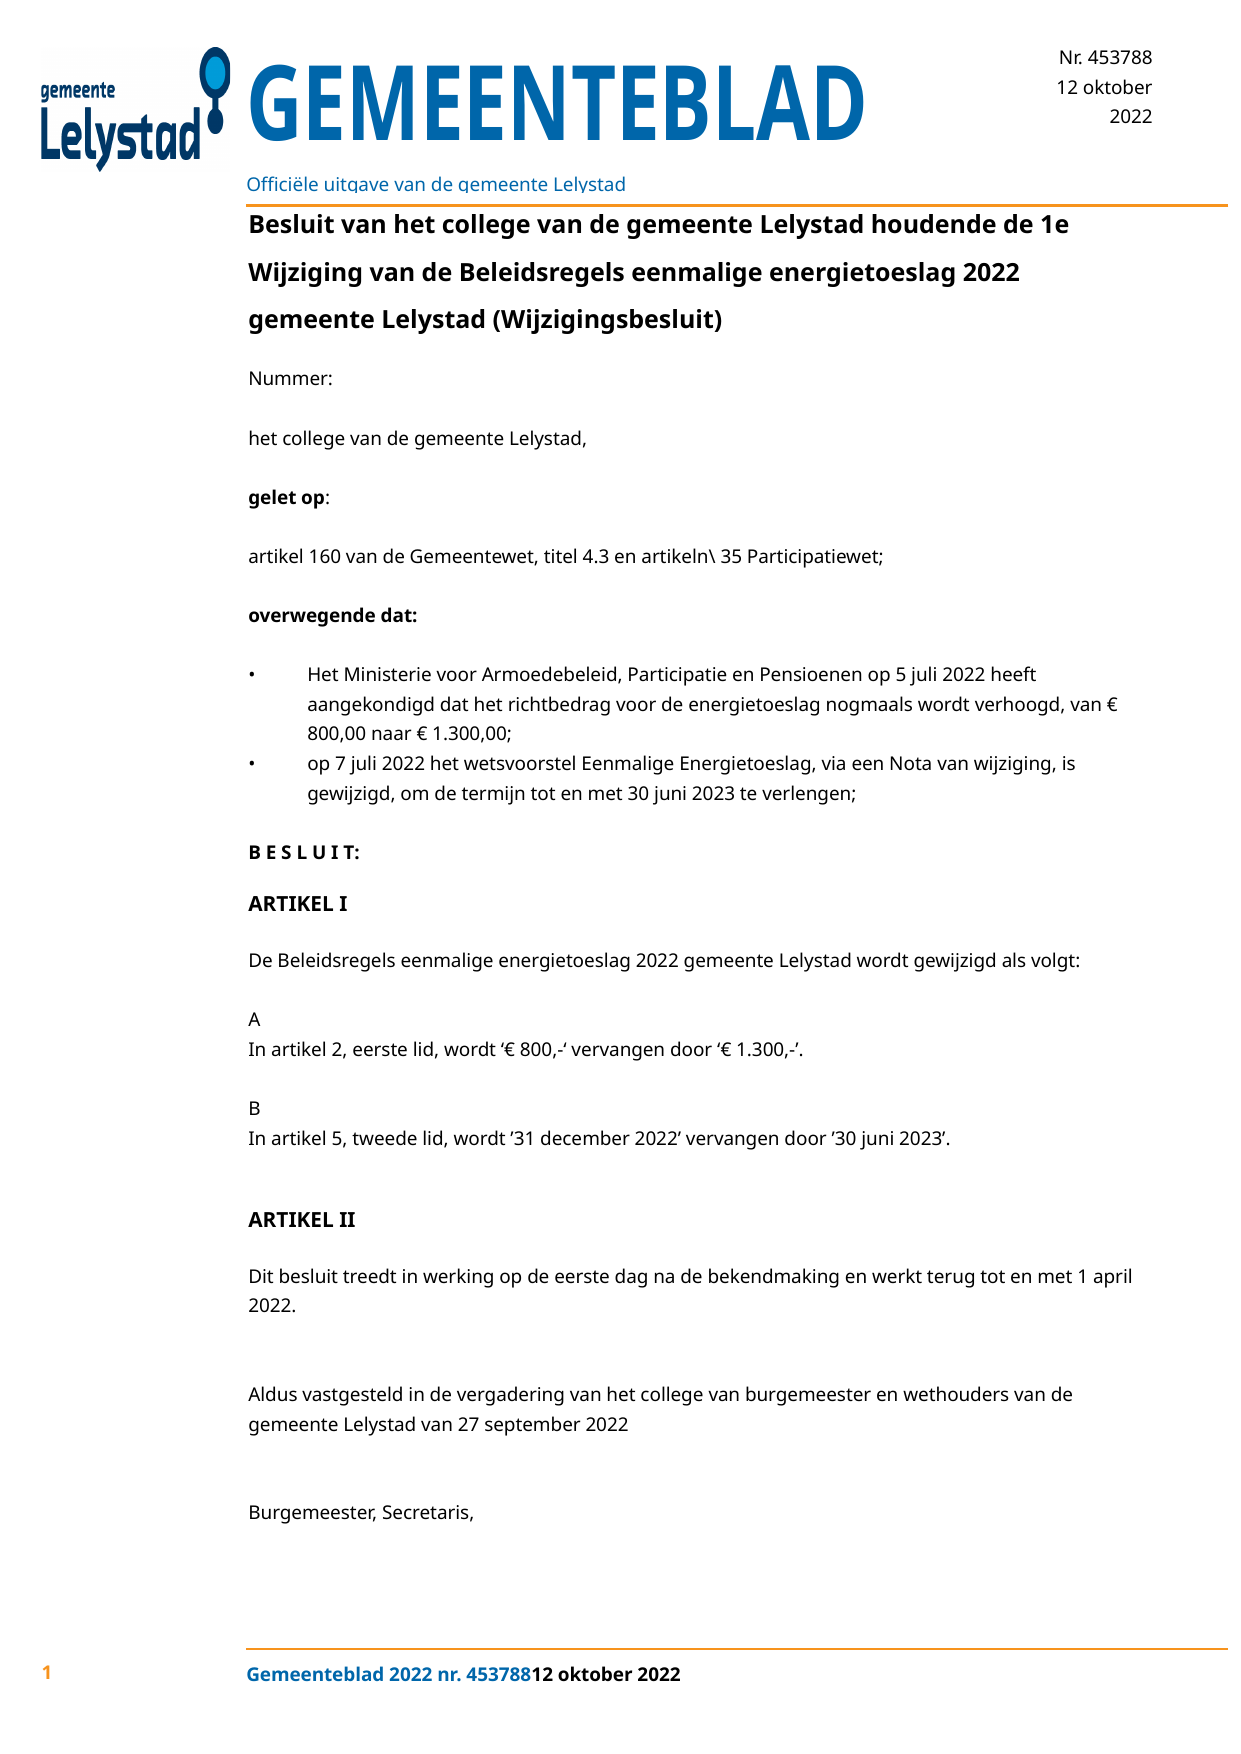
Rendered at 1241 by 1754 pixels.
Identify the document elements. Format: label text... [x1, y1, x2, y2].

text Dit besluit treedt in werking op de eerste dag na de bekendmaking en werkt terug tot en met 1 april 2022. [248, 1263, 1152, 1318]
picture [41, 47, 231, 172]
text Aldus vastgesteld in de vergadering van het college van burgemeester en wethouders van de gemeente Lelystad van 27 september 2022 [248, 1381, 1152, 1436]
text artikel 160 van de Gemeentewet, titel 4.3 en artikeln\ 35 Participatiewet; [248, 543, 1152, 569]
text B E S L U I T: [248, 839, 1152, 864]
list Het Ministerie voor Armoedebeleid, Participatie en Pensioenen op 5 juli 2022 heeft aangekondigd dat het richtbedrag voor de energietoeslag nogmaals wordt verhoogd, van € 800,00 naar € 1.300,00; [248, 661, 1152, 746]
text In artikel 5, tweede lid, wordt ’31 december 2022’ vervangen door ’30 juni 2023’. [248, 1125, 1152, 1151]
text het college van de gemeente Lelystad, [248, 425, 1152, 450]
text Burgemeester, Secretaris, [248, 1499, 1152, 1525]
text Besluit van het college van de gemeente Lelystad houdende de 1e Wijziging van de Beleidsregels eenmalige energietoeslag 2022 gemeente Lelystad (Wijzigingsbesluit) [248, 207, 1152, 336]
text ARTIKEL I [248, 889, 1152, 918]
text Nummer: [248, 366, 1152, 391]
text gelet op: [248, 484, 1152, 509]
text overwegende dat: [248, 602, 1152, 628]
text In artikel 2, eerste lid, wordt ‘€ 800,-‘ vervangen door ‘€ 1.300,-’. [248, 1036, 1152, 1062]
list op 7 juli 2022 het wetsvoorstel Eenmalige Energietoeslag, via een Nota van wijziging, is gewijzigd, om de termijn tot en met 30 juni 2023 te verlengen; [248, 750, 1152, 805]
text De Beleidsregels eenmalige energietoeslag 2022 gemeente Lelystad wordt gewijzigd als volgt: [248, 947, 1152, 973]
text A [248, 1006, 1152, 1032]
text ARTIKEL II [248, 1205, 1152, 1233]
text B [248, 1095, 1152, 1121]
